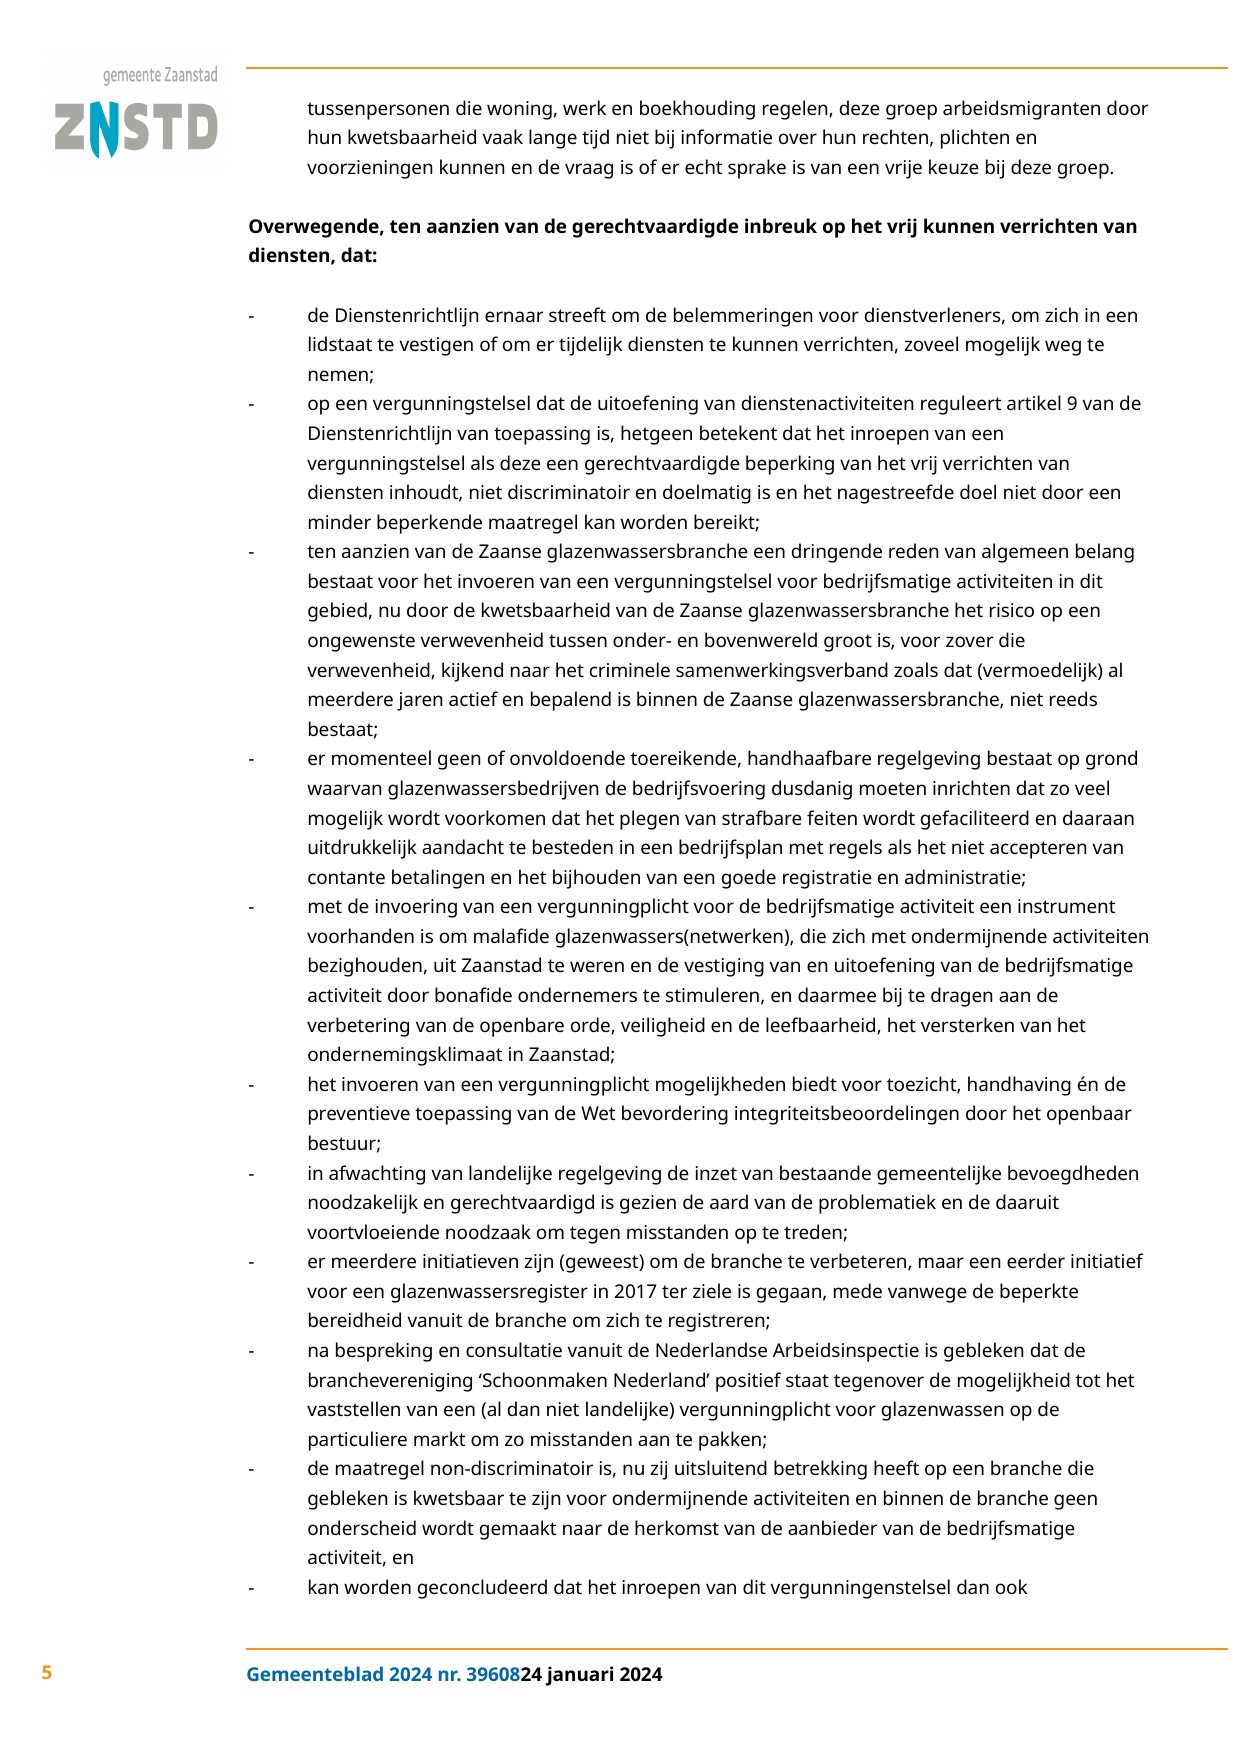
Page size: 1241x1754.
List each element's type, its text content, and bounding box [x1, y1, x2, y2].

list op een vergunningstelsel dat de uitoefening van dienstenactiviteiten reguleert artikel 9 van de Dienstenrichtlijn van toepassing is, hetgeen betekent dat het inroepen van een vergunningstelsel als deze een gerechtvaardigde beperking van het vrij verrichten van diensten inhoudt, niet discriminatoir en doelmatig is en het nagestreefde doel niet door een minder beperkende maatregel kan worden bereikt; [248, 391, 1152, 535]
list de maatregel non-discriminatoir is, nu zij uitsluitend betrekking heeft op een branche die gebleken is kwetsbaar te zijn voor ondermijnende activiteiten en binnen de branche geen onderscheid wordt gemaakt naar de herkomst van de aanbieder van de bedrijfsmatige activiteit, en [248, 1456, 1152, 1570]
list ten aanzien van de Zaanse glazenwassersbranche een dringende reden van algemeen belang bestaat voor het invoeren van een vergunningstelsel voor bedrijfsmatige activiteiten in dit gebied, nu door de kwetsbaarheid van de Zaanse glazenwassersbranche het risico op een ongewenste verwevenheid tussen onder- en bovenwereld groot is, voor zover die verwevenheid, kijkend naar het criminele samenwerkingsverband zoals dat (vermoedelijk) al meerdere jaren actief en bepalend is binnen de Zaanse glazenwassersbranche, niet reeds bestaat; [248, 538, 1152, 742]
list er momenteel geen of onvoldoende toereikende, handhaafbare regelgeving bestaat op grond waarvan glazenwassersbedrijven de bedrijfsvoering dusdanig moeten inrichten dat zo veel mogelijk wordt voorkomen dat het plegen van strafbare feiten wordt gefaciliteerd en daaraan uitdrukkelijk aandacht te besteden in een bedrijfsplan met regels als het niet accepteren van contante betalingen en het bijhouden van een goede registratie en administratie; [248, 746, 1152, 890]
list kan worden geconcludeerd dat het inroepen van dit vergunningenstelsel dan ook [248, 1574, 1152, 1600]
list het invoeren van een vergunningplicht mogelijkheden biedt voor toezicht, handhaving én de preventieve toepassing van de Wet bevordering integriteitsbeoordelingen door het openbaar bestuur; [248, 1071, 1152, 1156]
list er meerdere initiatieven zijn (geweest) om de branche te verbeteren, maar een eerder initiatief voor een glazenwassersregister in 2017 ter ziele is gegaan, mede vanwege de beperkte bereidheid vanuit de branche om zich te registreren; [248, 1248, 1152, 1333]
list na bespreking en consultatie vanuit de Nederlandse Arbeidsinspectie is gebleken dat de branchevereniging ‘Schoonmaken Nederland’ positief staat tegenover de mogelijkheid tot het vaststellen van een (al dan niet landelijke) vergunningplicht voor glazenwassen op de particuliere markt om zo misstanden aan te pakken; [248, 1337, 1152, 1452]
list de Dienstenrichtlijn ernaar streeft om de belemmeringen voor dienstverleners, om zich in een lidstaat te vestigen of om er tijdelijk diensten te kunnen verrichten, zoveel mogelijk weg te nemen; [248, 302, 1152, 387]
text Overwegende, ten aanzien van de gerechtvaardigde inbreuk op het vrij kunnen verrichten van diensten, dat: [248, 213, 1152, 268]
list tussenpersonen die woning, werk en boekhouding regelen, deze groep arbeidsmigranten door hun kwetsbaarheid vaak lange tijd niet bij informatie over hun rechten, plichten en voorzieningen kunnen en de vraag is of er echt sprake is van een vrije keuze bij deze groep. [248, 95, 1152, 180]
list in afwachting van landelijke regelgeving de inzet van bestaande gemeentelijke bevoegdheden noodzakelijk en gerechtvaardigd is gezien de aard van de problematiek en de daaruit voortvloeiende noodzaak om tegen misstanden op te treden; [248, 1160, 1152, 1245]
list met de invoering van een vergunningplicht voor de bedrijfsmatige activiteit een instrument voorhanden is om malafide glazenwassers(netwerken), die zich met ondermijnende activiteiten bezighouden, uit Zaanstad te weren en de vestiging van en uitoefening van de bedrijfsmatige activiteit door bonafide ondernemers te stimuleren, en daarmee bij te dragen aan de verbetering van de openbare orde, veiligheid en de leefbaarheid, het versterken van het ondernemingsklimaat in Zaanstad; [248, 893, 1152, 1067]
picture [41, 47, 231, 172]
